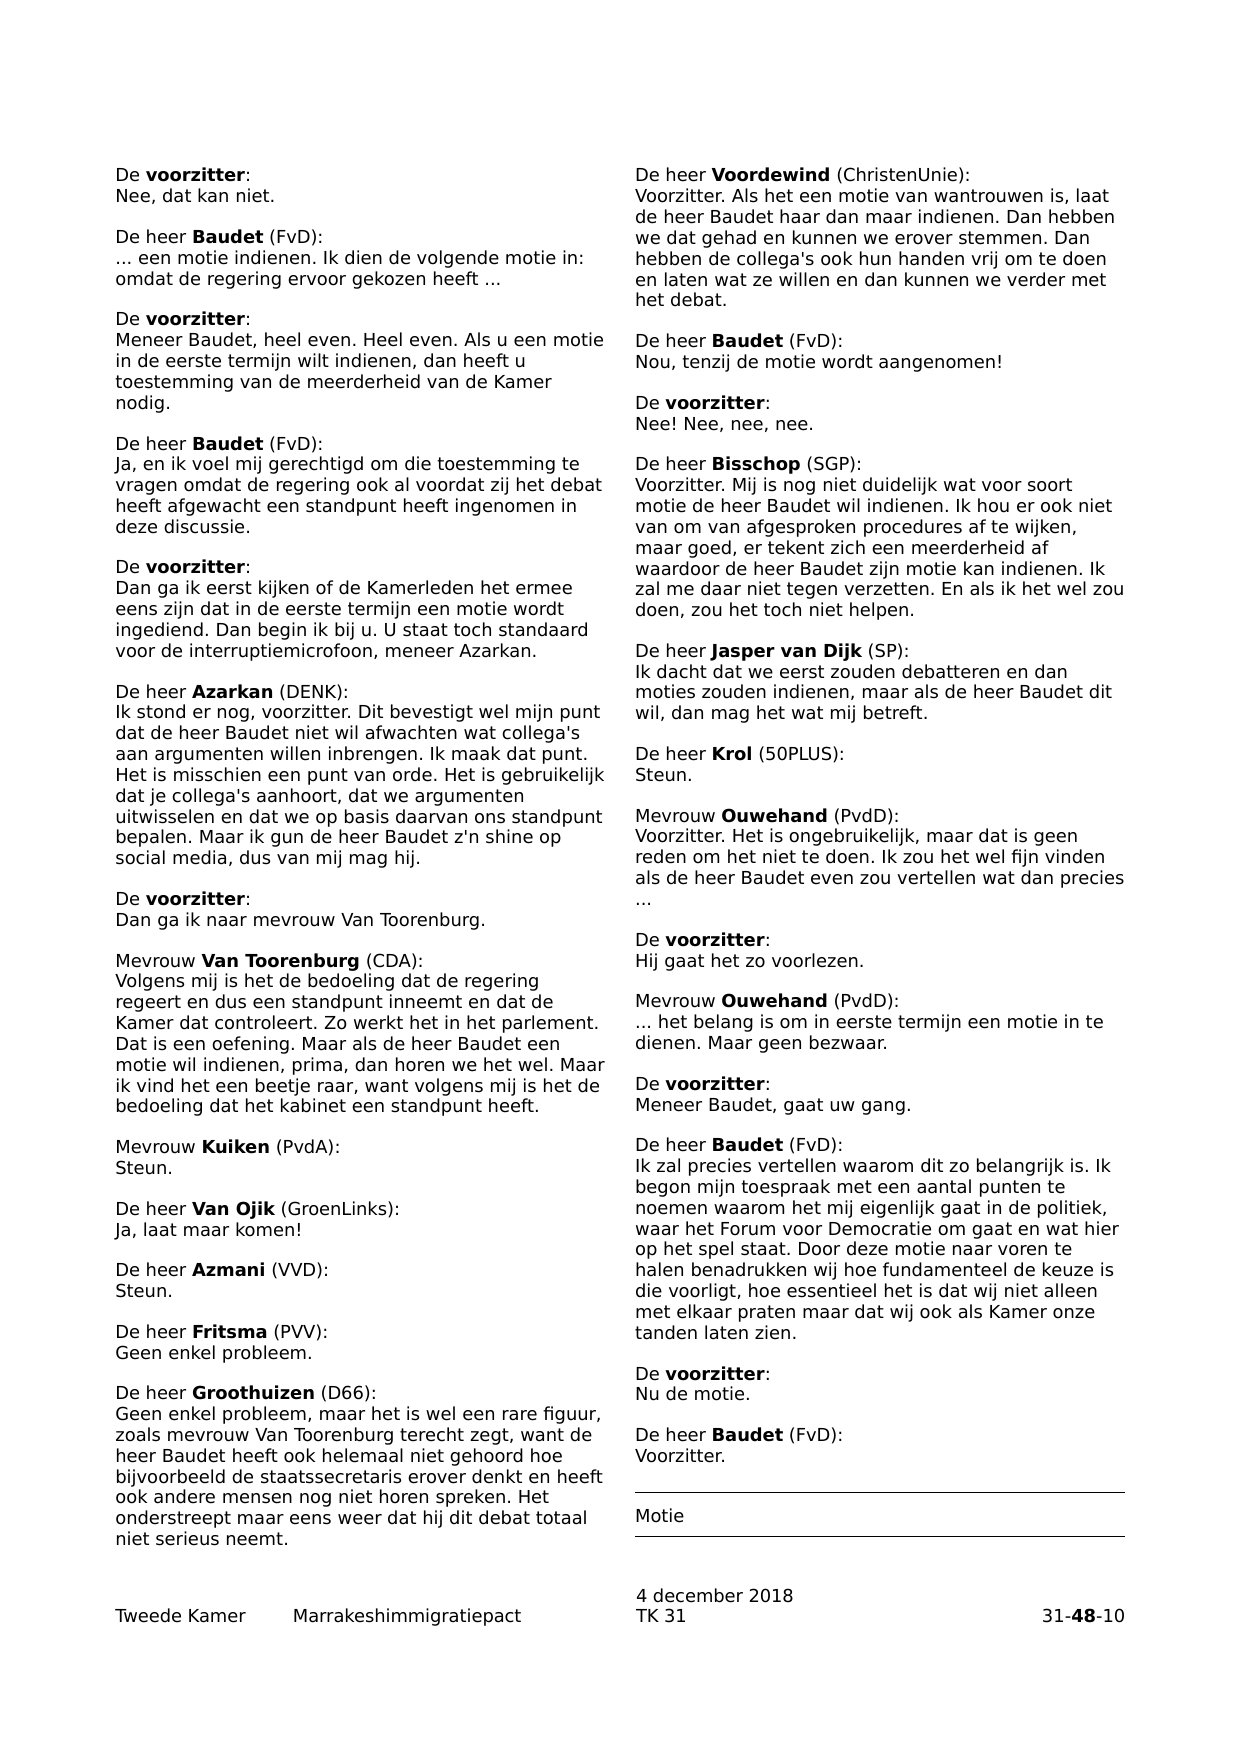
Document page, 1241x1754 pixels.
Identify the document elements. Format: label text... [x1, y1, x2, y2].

text De heer Baudet (FvD): [115, 227, 605, 248]
text Ik dacht dat we eerst zouden debatteren en dan moties zouden indienen, maar als de heer Baudet dit wil, dan mag het wat mij betreft. [635, 661, 1125, 724]
text De voorzitter: [635, 929, 1125, 950]
text De heer Fritsma (PVV): [115, 1322, 605, 1342]
text Nou, tenzij de motie wordt aangenomen! [635, 352, 1125, 373]
text ... het belang is om in eerste termijn een motie in te dienen. Maar geen bezwaar. [635, 1012, 1125, 1053]
text De heer Jasper van Dijk (SP): [635, 641, 1125, 661]
text De voorzitter: [115, 165, 605, 186]
text De heer Krol (50PLUS): [635, 744, 1125, 765]
text De heer Voordewind (ChristenUnie): [635, 165, 1125, 186]
text Ja, en ik voel mij gerechtigd om die toestemming te vragen omdat de regering ook al voordat zij het debat heeft afgewacht een standpunt heeft ingenomen in deze discussie. [115, 454, 605, 537]
text Ik zal precies vertellen waarom dit zo belangrijk is. Ik begon mijn toespraak met een aantal punten te noemen waarom het mij eigenlijk gaat in de politiek, waar het Forum voor Democratie om gaat en wat hier op het spel staat. Door deze motie naar voren te halen benadrukken wij hoe fundamenteel de keuze is die voorligt, hoe essentieel het is dat wij niet alleen met elkaar praten maar dat wij ook als Kamer onze tanden laten zien. [635, 1156, 1125, 1343]
text Ja, laat maar komen! [115, 1219, 605, 1240]
text De heer Azarkan (DENK): [115, 681, 605, 702]
text Mevrouw Van Toorenburg (CDA): [115, 950, 605, 971]
text De heer Baudet (FvD): [115, 433, 605, 454]
text De heer Van Ojik (GroenLinks): [115, 1198, 605, 1219]
text De voorzitter: [115, 557, 605, 578]
text De heer Bisschop (SGP): [635, 454, 1125, 475]
text De voorzitter: [635, 393, 1125, 413]
text Steun. [115, 1158, 605, 1178]
text Dan ga ik naar mevrouw Van Toorenburg. [115, 909, 605, 930]
text Geen enkel probleem. [115, 1342, 605, 1363]
text Nee, dat kan niet. [115, 186, 605, 207]
text Voorzitter. [635, 1446, 1125, 1466]
text Mevrouw Kuiken (PvdA): [115, 1137, 605, 1158]
text Mevrouw Ouwehand (PvdD): [635, 991, 1125, 1012]
text Ik stond er nog, voorzitter. Dit bevestigt wel mijn punt dat de heer Baudet niet wil afwachten wat collega's aan argumenten willen inbrengen. Ik maak dat punt. Het is misschien een punt van orde. Het is gebruikelijk dat je collega's aanhoort, dat we argumenten uitwisselen en dat we op basis daarvan ons standpunt bepalen. Maar ik gun de heer Baudet z'n shine op social media, dus van mij mag hij. [115, 702, 605, 869]
text Motie [635, 1506, 1125, 1527]
text De voorzitter: [115, 309, 605, 330]
text Voorzitter. Als het een motie van wantrouwen is, laat de heer Baudet haar dan maar indienen. Dan hebben we dat gehad en kunnen we erover stemmen. Dan hebben de collega's ook hun handen vrij om te doen en laten wat ze willen en dan kunnen we verder met het debat. [635, 186, 1125, 311]
text De voorzitter: [635, 1363, 1125, 1384]
text Volgens mij is het de bedoeling dat de regering regeert en dus een standpunt inneemt en dat de Kamer dat controleert. Zo werkt het in het parlement. Dat is een oefening. Maar als de heer Baudet een motie wil indienen, prima, dan horen we het wel. Maar ik vind het een beetje raar, want volgens mij is het de bedoeling dat het kabinet een standpunt heeft. [115, 971, 605, 1117]
text Nee! Nee, nee, nee. [635, 413, 1125, 434]
text Geen enkel probleem, maar het is wel een rare figuur, zoals mevrouw Van Toorenburg terecht zegt, want de heer Baudet heeft ook helemaal niet gehoord hoe bijvoorbeeld de staatssecretaris erover denkt en heeft ook andere mensen nog niet horen spreken. Het onderstreept maar eens weer dat hij dit debat totaal niet serieus neemt. [115, 1404, 605, 1550]
text De heer Baudet (FvD): [635, 1135, 1125, 1156]
text ... een motie indienen. Ik dien de volgende motie in: omdat de regering ervoor gekozen heeft ... [115, 248, 605, 289]
text De heer Baudet (FvD): [635, 1425, 1125, 1446]
text Voorzitter. Het is ongebruikelijk, maar dat is geen reden om het niet te doen. Ik zou het wel fijn vinden als de heer Baudet even zou vertellen wat dan precies ... [635, 826, 1125, 909]
text Steun. [635, 765, 1125, 786]
text Meneer Baudet, heel even. Heel even. Als u een motie in de eerste termijn wilt indienen, dan heeft u toestemming van de meerderheid van de Kamer nodig. [115, 330, 605, 413]
text De voorzitter: [635, 1073, 1125, 1094]
text De heer Azmani (VVD): [115, 1260, 605, 1281]
text Hij gaat het zo voorlezen. [635, 950, 1125, 971]
text Dan ga ik eerst kijken of de Kamerleden het ermee eens zijn dat in de eerste termijn een motie wordt ingediend. Dan begin ik bij u. U staat toch standaard voor de interruptiemicrofoon, meneer Azarkan. [115, 578, 605, 661]
text Mevrouw Ouwehand (PvdD): [635, 806, 1125, 826]
text Meneer Baudet, gaat uw gang. [635, 1094, 1125, 1115]
text Nu de motie. [635, 1384, 1125, 1405]
text Voorzitter. Mij is nog niet duidelijk wat voor soort motie de heer Baudet wil indienen. Ik hou er ook niet van om van afgesproken procedures af te wijken, maar goed, er tekent zich een meerderheid af waardoor de heer Baudet zijn motie kan indienen. Ik zal me daar niet tegen verzetten. En als ik het wel zou doen, zou het toch niet helpen. [635, 475, 1125, 621]
text De heer Groothuizen (D66): [115, 1383, 605, 1404]
text De voorzitter: [115, 889, 605, 909]
text Steun. [115, 1281, 605, 1302]
text De heer Baudet (FvD): [635, 331, 1125, 352]
